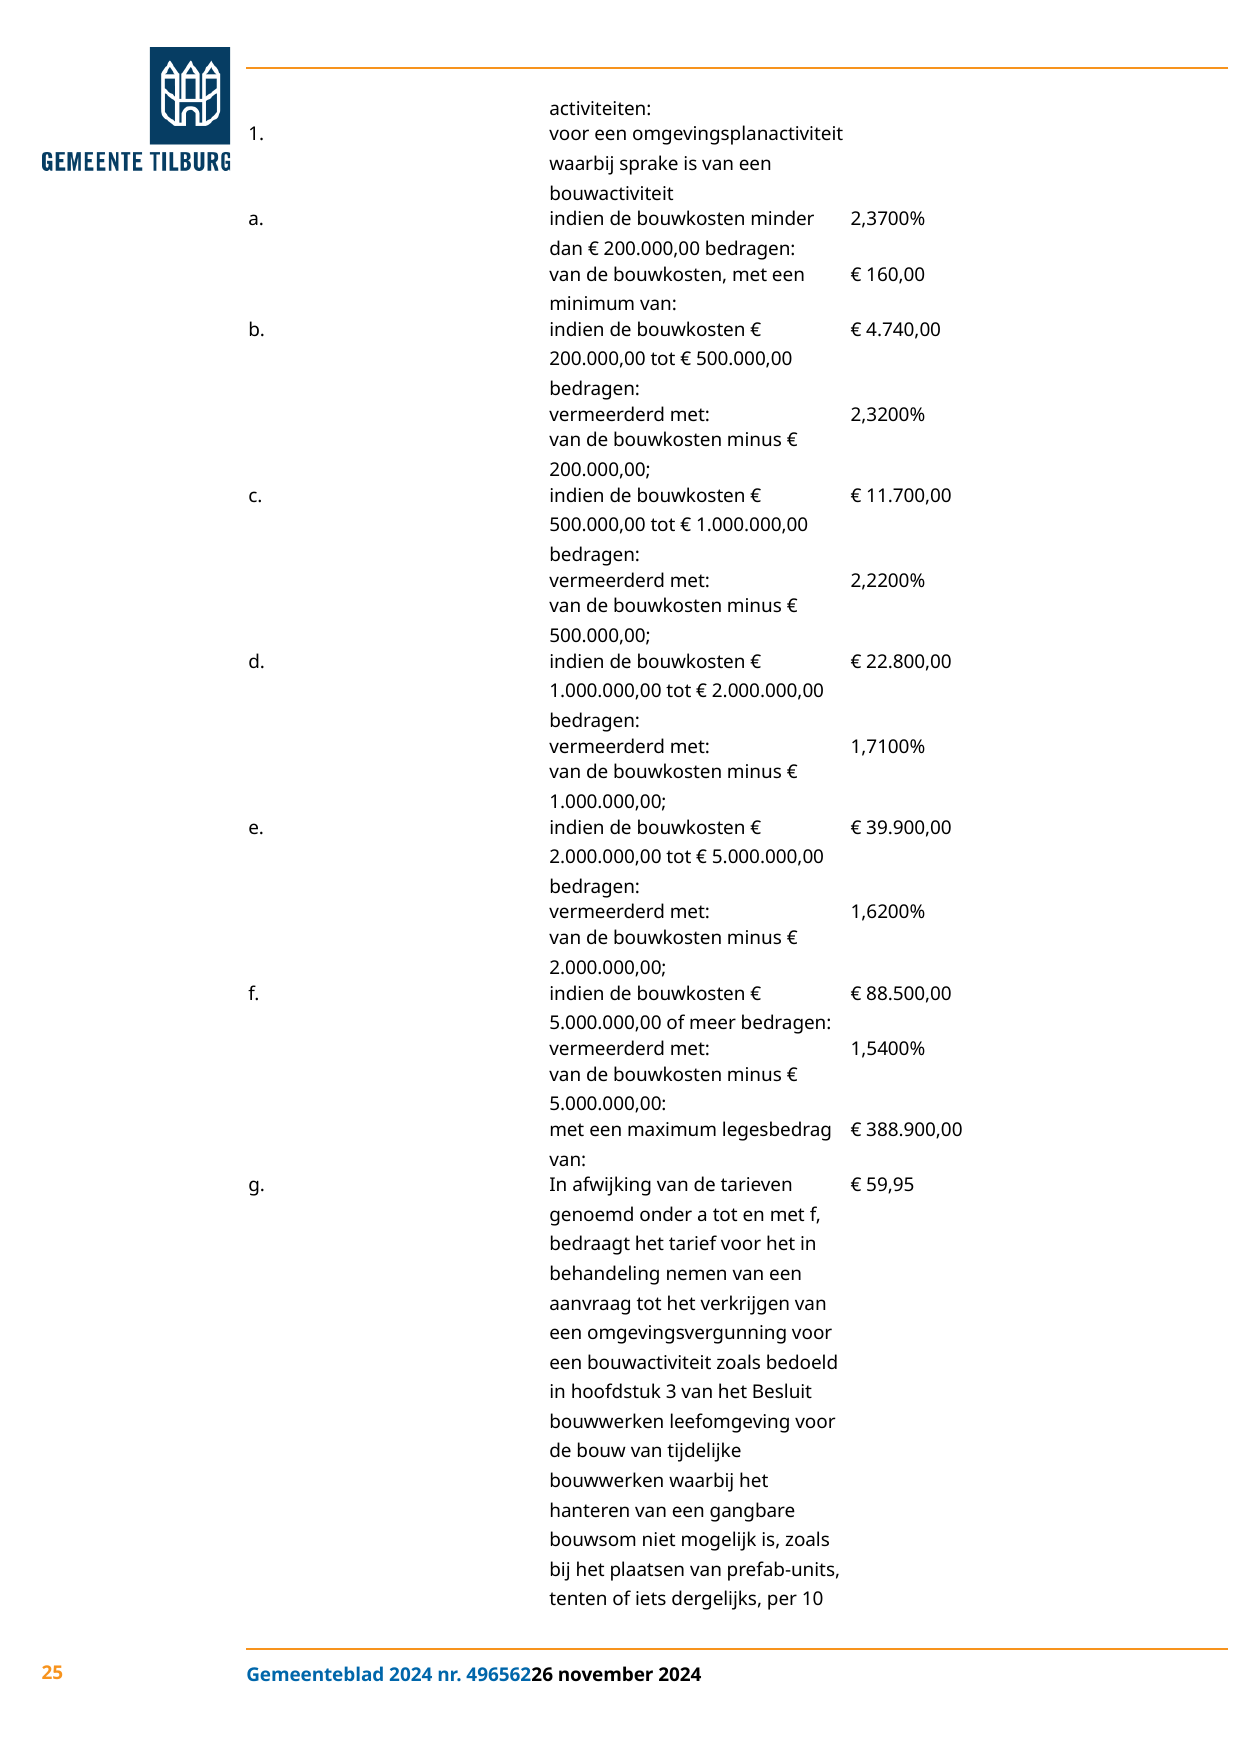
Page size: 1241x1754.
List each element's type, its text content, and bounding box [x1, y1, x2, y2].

table_cell [248, 427, 549, 482]
picture [41, 47, 231, 172]
table_cell [850, 95, 1152, 121]
table_cell van de bouwkosten minus € 1.000.000,00; [549, 759, 850, 814]
table_cell 1. [248, 121, 549, 205]
table_cell [850, 427, 1152, 482]
table_cell activiteiten: [549, 95, 850, 121]
table_cell van de bouwkosten minus € 200.000,00; [549, 427, 850, 482]
table_cell vermeerderd met: [549, 733, 850, 758]
table_cell indien de bouwkosten € 5.000.000,00 of meer bedragen: [549, 980, 850, 1035]
table_cell 1,5400% [850, 1035, 1152, 1061]
table_cell indien de bouwkosten € 1.000.000,00 tot € 2.000.000,00 bedragen: [549, 648, 850, 733]
table_cell a. [248, 205, 549, 261]
table_cell [248, 759, 549, 814]
table_cell [248, 1035, 549, 1061]
table_cell [850, 593, 1152, 648]
table_cell [248, 1061, 549, 1116]
table_cell [248, 925, 549, 980]
table_cell [850, 121, 1152, 205]
table_cell voor een omgevingsplanactiviteit waarbij sprake is van een bouwactiviteit [549, 121, 850, 205]
table_cell f. [248, 980, 549, 1035]
table_cell vermeerderd met: [549, 567, 850, 593]
table_cell € 11.700,00 [850, 482, 1152, 567]
table_cell van de bouwkosten minus € 5.000.000,00: [549, 1061, 850, 1116]
table_cell indien de bouwkosten € 200.000,00 tot € 500.000,00 bedragen: [549, 316, 850, 401]
table_cell van de bouwkosten minus € 2.000.000,00; [549, 925, 850, 980]
table_cell [850, 759, 1152, 814]
table_cell indien de bouwkosten € 500.000,00 tot € 1.000.000,00 bedragen: [549, 482, 850, 567]
table_cell 1,7100% [850, 733, 1152, 758]
table_cell € 160,00 [850, 261, 1152, 316]
table_cell [248, 593, 549, 648]
table_cell vermeerderd met: [549, 401, 850, 427]
table_cell [248, 95, 549, 121]
table_cell vermeerderd met: [549, 899, 850, 924]
table_cell g. [248, 1171, 549, 1611]
table_cell € 59,95 [850, 1171, 1152, 1611]
table_cell € 4.740,00 [850, 316, 1152, 401]
table_cell [248, 733, 549, 758]
table_cell b. [248, 316, 549, 401]
table_cell [248, 567, 549, 593]
table_cell van de bouwkosten, met een minimum van: [549, 261, 850, 316]
table_cell € 388.900,00 [850, 1116, 1152, 1171]
table_cell In afwijking van de tarieven genoemd onder a tot en met f, bedraagt het tarief voor het in behandeling nemen van een aanvraag tot het verkrijgen van een omgevingsvergunning voor een bouwactiviteit zoals bedoeld in hoofdstuk 3 van het Besluit bouwwerken leefomgeving voor de bouw van tijdelijke bouwwerken waarbij het hanteren van een gangbare bouwsom niet mogelijk is, zoals bij het plaatsen van prefab-units, tenten of iets dergelijks, per 10 [549, 1171, 850, 1611]
table_cell van de bouwkosten minus € 500.000,00; [549, 593, 850, 648]
table_cell [248, 401, 549, 427]
table_cell [248, 261, 549, 316]
table_cell vermeerderd met: [549, 1035, 850, 1061]
table_cell d. [248, 648, 549, 733]
table_cell € 88.500,00 [850, 980, 1152, 1035]
table_cell 2,2200% [850, 567, 1152, 593]
table_cell [850, 1061, 1152, 1116]
table_cell 2,3200% [850, 401, 1152, 427]
table_cell 1,6200% [850, 899, 1152, 924]
table_cell met een maximum legesbedrag van: [549, 1116, 850, 1171]
table_cell € 39.900,00 [850, 814, 1152, 899]
table_cell € 22.800,00 [850, 648, 1152, 733]
table_cell indien de bouwkosten € 2.000.000,00 tot € 5.000.000,00 bedragen: [549, 814, 850, 899]
table_cell [248, 899, 549, 924]
table_cell [248, 1116, 549, 1171]
table_cell 2,3700% [850, 205, 1152, 261]
table_cell [850, 925, 1152, 980]
table_cell indien de bouwkosten minder dan € 200.000,00 bedragen: [549, 205, 850, 261]
table_cell e. [248, 814, 549, 899]
table_cell c. [248, 482, 549, 567]
